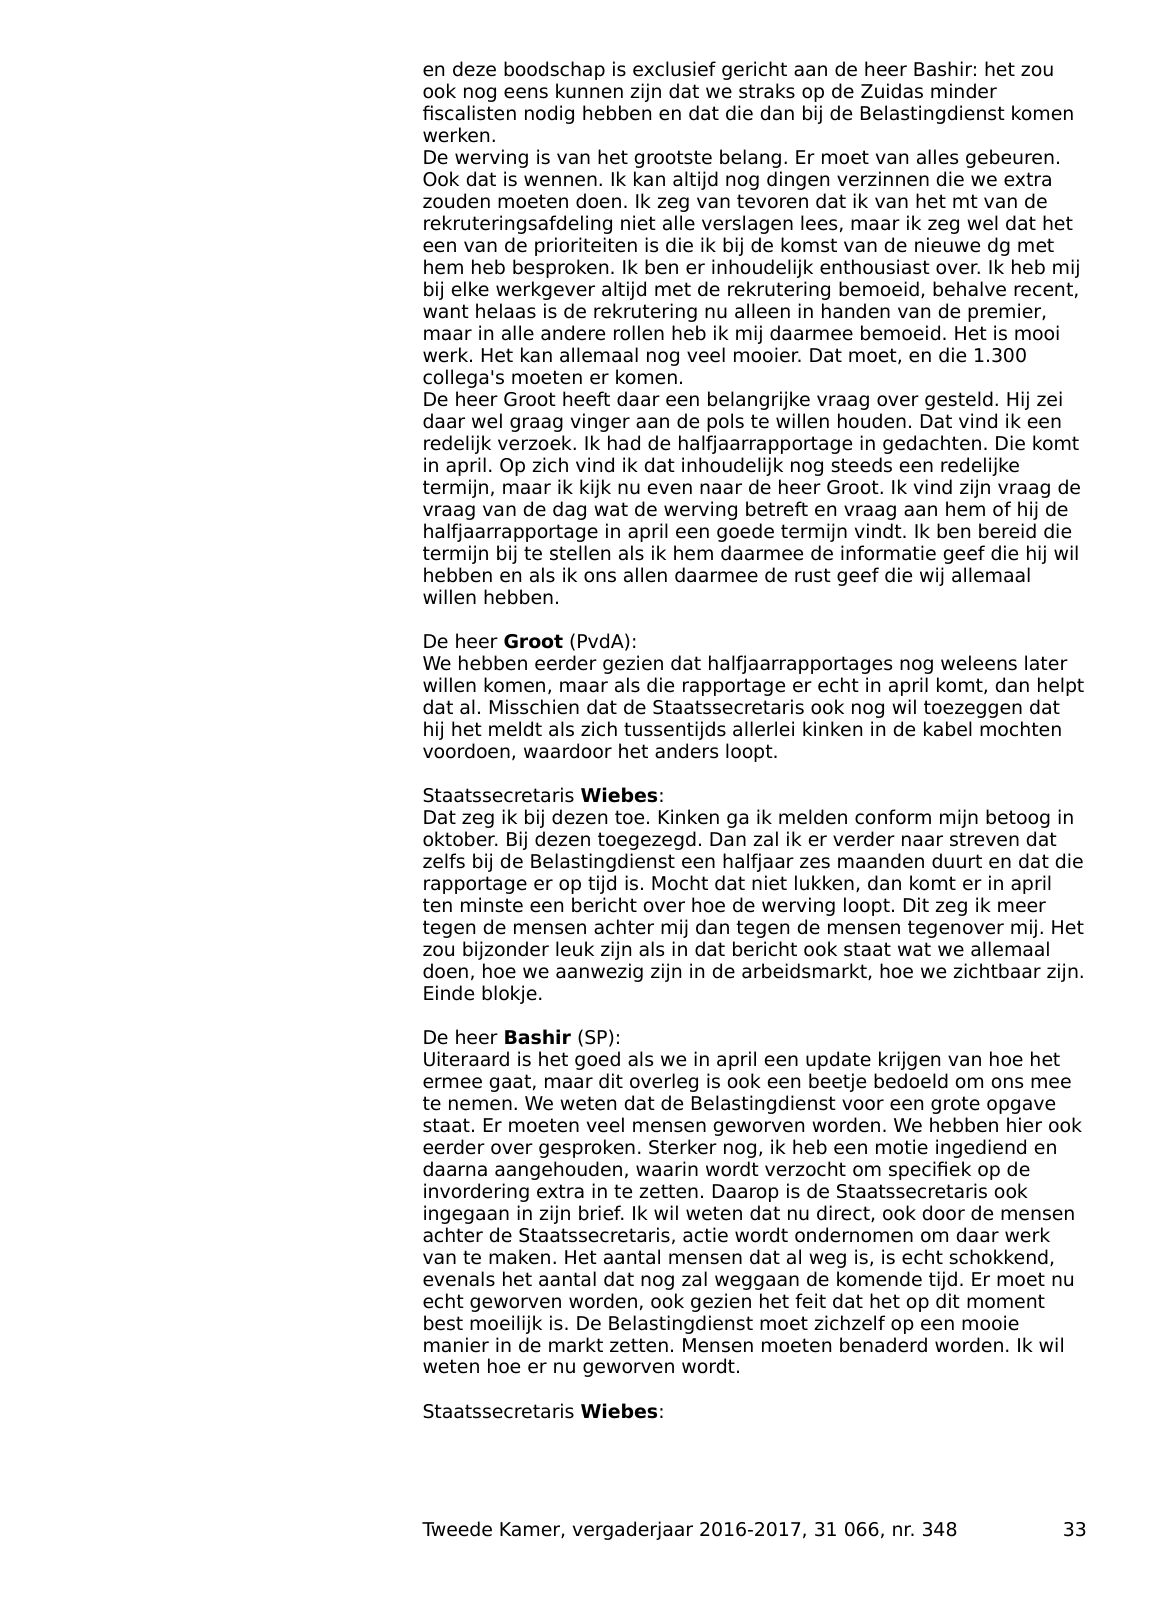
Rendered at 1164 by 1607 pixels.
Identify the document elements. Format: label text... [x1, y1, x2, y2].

text We hebben eerder gezien dat halfjaarrapportages nog weleens later willen komen, maar als die rapportage er echt in april komt, dan helpt dat al. Misschien dat de Staatssecretaris ook nog wil toezeggen dat hij het meldt als zich tussentijds allerlei kinken in de kabel mochten voordoen, waardoor het anders loopt. [422, 653, 1087, 763]
text Staatssecretaris Wiebes: [422, 1401, 1087, 1423]
text Uiteraard is het goed als we in april een update krijgen van hoe het ermee gaat, maar dit overleg is ook een beetje bedoeld om ons mee te nemen. We weten dat de Belastingdienst voor een grote opgave staat. Er moeten veel mensen geworven worden. We hebben hier ook eerder over gesproken. Sterker nog, ik heb een motie ingediend en daarna aangehouden, waarin wordt verzocht om specifiek op de invordering extra in te zetten. Daarop is de Staatssecretaris ook ingegaan in zijn brief. Ik wil weten dat nu direct, ook door de mensen achter de Staatssecretaris, actie wordt ondernomen om daar werk van te maken. Het aantal mensen dat al weg is, is echt schokkend, evenals het aantal dat nog zal weggaan de komende tijd. Er moet nu echt geworven worden, ook gezien het feit dat het op dit moment best moeilijk is. De Belastingdienst moet zichzelf op een mooie manier in de markt zetten. Mensen moeten benaderd worden. Ik wil weten hoe er nu geworven wordt. [422, 1049, 1087, 1378]
text De heer Bashir (SP): [422, 1027, 1087, 1049]
text De werving is van het grootste belang. Er moet van alles gebeuren. Ook dat is wennen. Ik kan altijd nog dingen verzinnen die we extra zouden moeten doen. Ik zeg van tevoren dat ik van het mt van de rekruteringsafdeling niet alle verslagen lees, maar ik zeg wel dat het een van de prioriteiten is die ik bij de komst van de nieuwe dg met hem heb besproken. Ik ben er inhoudelijk enthousiast over. Ik heb mij bij elke werkgever altijd met de rekrutering bemoeid, behalve recent, want helaas is de rekrutering nu alleen in handen van de premier, maar in alle andere rollen heb ik mij daarmee bemoeid. Het is mooi werk. Het kan allemaal nog veel mooier. Dat moet, en die 1.300 collega's moeten er komen. [422, 147, 1087, 389]
text De heer Groot (PvdA): [422, 631, 1087, 653]
text Dat zeg ik bij dezen toe. Kinken ga ik melden conform mijn betoog in oktober. Bij dezen toegezegd. Dan zal ik er verder naar streven dat zelfs bij de Belastingdienst een halfjaar zes maanden duurt en dat die rapportage er op tijd is. Mocht dat niet lukken, dan komt er in april ten minste een bericht over hoe de werving loopt. Dit zeg ik meer tegen de mensen achter mij dan tegen de mensen tegenover mij. Het zou bijzonder leuk zijn als in dat bericht ook staat wat we allemaal doen, hoe we aanwezig zijn in de arbeidsmarkt, hoe we zichtbaar zijn. Einde blokje. [422, 807, 1087, 1004]
text De heer Groot heeft daar een belangrijke vraag over gesteld. Hij zei daar wel graag vinger aan de pols te willen houden. Dat vind ik een redelijk verzoek. Ik had de halfjaarrapportage in gedachten. Die komt in april. Op zich vind ik dat inhoudelijk nog steeds een redelijke termijn, maar ik kijk nu even naar de heer Groot. Ik vind zijn vraag de vraag van de dag wat de werving betreft en vraag aan hem of hij de halfjaarrapportage in april een goede termijn vindt. Ik ben bereid die termijn bij te stellen als ik hem daarmee de informatie geef die hij wil hebben en als ik ons allen daarmee de rust geef die wij allemaal willen hebben. [422, 389, 1087, 608]
text Staatssecretaris Wiebes: [422, 785, 1087, 807]
text en deze boodschap is exclusief gericht aan de heer Bashir: het zou ook nog eens kunnen zijn dat we straks op de Zuidas minder fiscalisten nodig hebben en dat die dan bij de Belastingdienst komen werken. [422, 59, 1087, 147]
